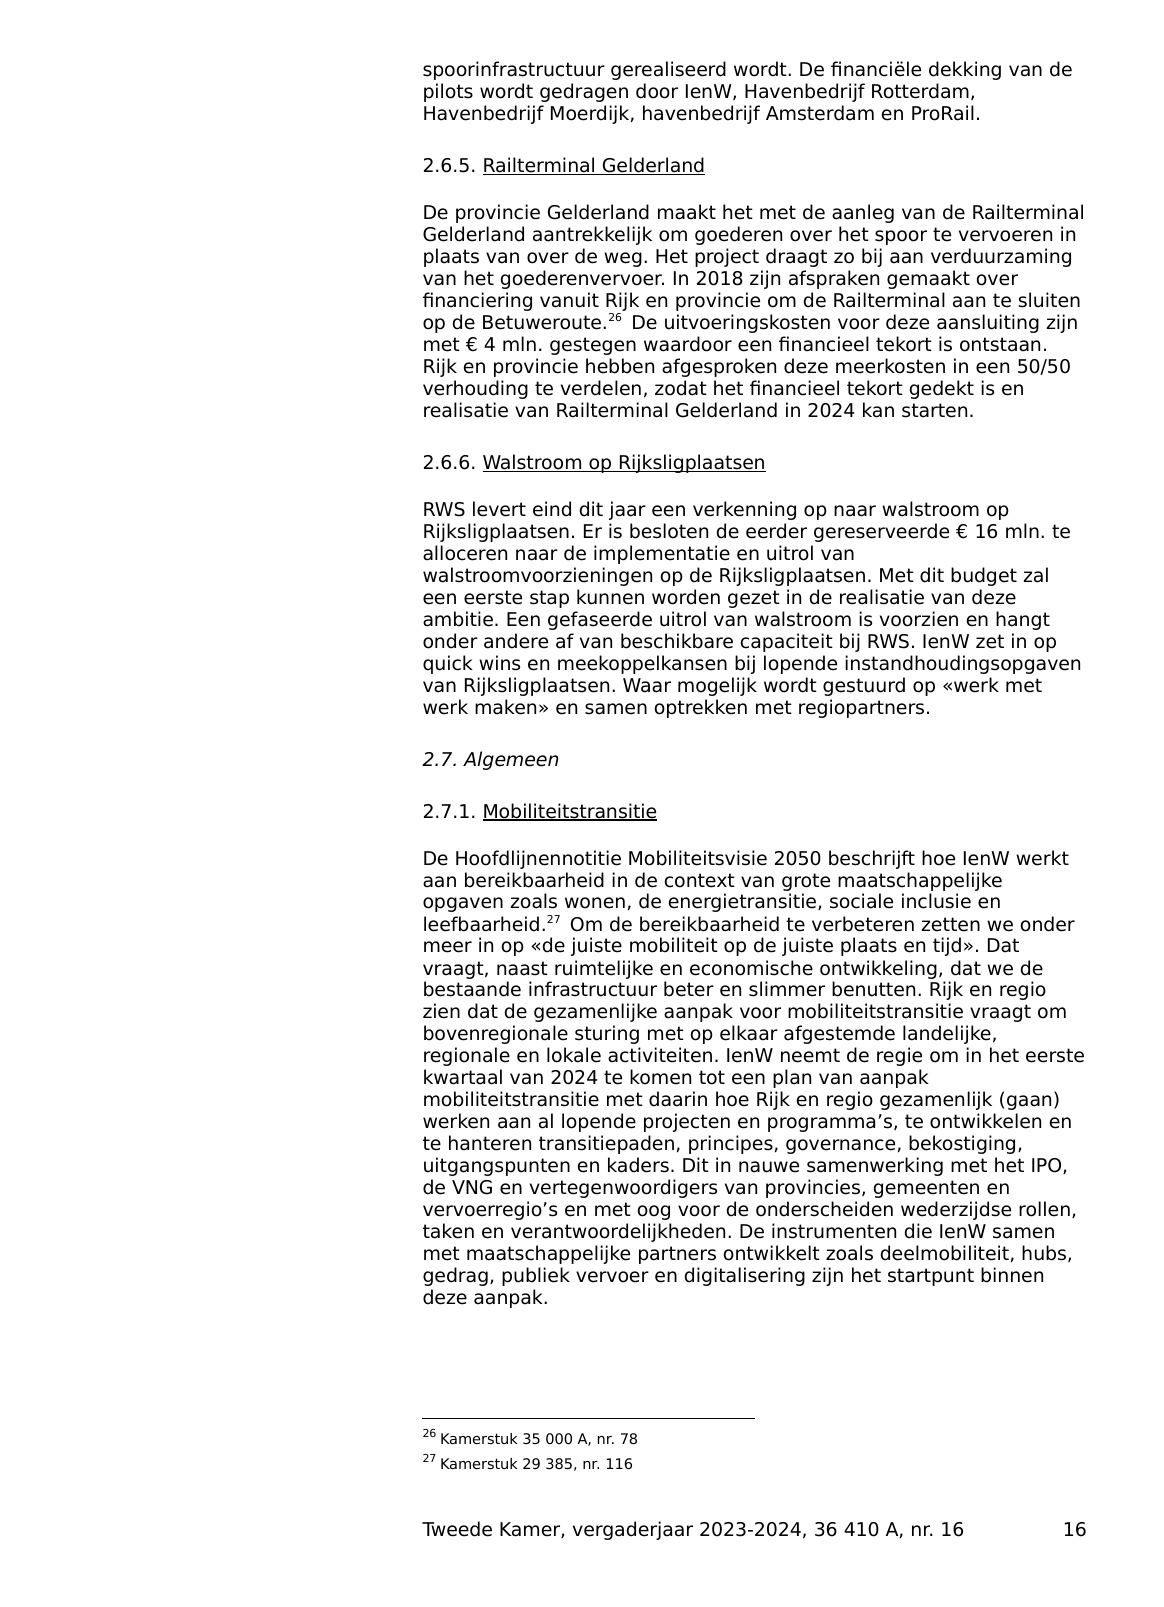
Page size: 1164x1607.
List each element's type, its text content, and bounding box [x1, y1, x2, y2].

text RWS levert eind dit jaar een verkenning op naar walstroom op Rijksligplaatsen. Er is besloten de eerder gereserveerde € 16 mln. te alloceren naar de implementatie en uitrol van walstroomvoorzieningen op de Rijksligplaatsen. Met dit budget zal een eerste stap kunnen worden gezet in de realisatie van deze ambitie. Een gefaseerde uitrol van walstroom is voorzien en hangt onder andere af van beschikbare capaciteit bij RWS. IenW zet in op quick wins en meekoppelkansen bij lopende instandhoudingsopgaven van Rijksligplaatsen. Waar mogelijk wordt gestuurd op «werk met werk maken» en samen optrekken met regiopartners. [422, 499, 1087, 718]
subtitle 2.6.5. Railterminal Gelderland [422, 155, 1087, 177]
text spoorinfrastructuur gerealiseerd wordt. De financiële dekking van de pilots wordt gedragen door IenW, Havenbedrijf Rotterdam, Havenbedrijf Moerdijk, havenbedrijf Amsterdam en ProRail. [422, 59, 1087, 125]
text De Hoofdlijnennotitie Mobiliteitsvisie 2050 beschrijft hoe IenW werkt aan bereikbaarheid in de context van grote maatschappelijke opgaven zoals wonen, de energietransitie, sociale inclusie en leefbaarheid. Om de bereikbaarheid te verbeteren zetten we onder meer in op «de juiste mobiliteit op de juiste plaats en tijd». Dat vraagt, naast ruimtelijke en economische ontwikkeling, dat we de bestaande infrastructuur beter en slimmer benutten. Rijk en regio zien dat de gezamenlijke aanpak voor mobiliteitstransitie vraagt om bovenregionale sturing met op elkaar afgestemde landelijke, regionale en lokale activiteiten. IenW neemt de regie om in het eerste kwartaal van 2024 te komen tot een plan van aanpak mobiliteitstransitie met daarin hoe Rijk en regio gezamenlijk (gaan) werken aan al lopende projecten en programma’s, te ontwikkelen en te hanteren transitiepaden, principes, governance, bekostiging, uitgangspunten en kaders. Dit in nauwe samenwerking met het IPO, de VNG en vertegenwoordigers van provincies, gemeenten en vervoerregio’s en met oog voor de onderscheiden wederzijdse rollen, taken en verantwoordelijkheden. De instrumenten die IenW samen met maatschappelijke partners ontwikkelt zoals deelmobiliteit, hubs, gedrag, publiek vervoer en digitalisering zijn het startpunt binnen deze aanpak. [422, 847, 1087, 1309]
subtitle 2.7. Algemeen [422, 748, 1087, 771]
text Kamerstuk 35 000 A, nr. 78 [422, 1427, 1087, 1449]
text Kamerstuk 29 385, nr. 116 [422, 1452, 1087, 1474]
text De provincie Gelderland maakt het met de aanleg van de Railterminal Gelderland aantrekkelijk om goederen over het spoor te vervoeren in plaats van over de weg. Het project draagt zo bij aan verduurzaming van het goederenvervoer. In 2018 zijn afspraken gemaakt over financiering vanuit Rijk en provincie om de Railterminal aan te sluiten op de Betuweroute. De uitvoeringskosten voor deze aansluiting zijn met € 4 mln. gestegen waardoor een financieel tekort is ontstaan. Rijk en provincie hebben afgesproken deze meerkosten in een 50/50 verhouding te verdelen, zodat het financieel tekort gedekt is en realisatie van Railterminal Gelderland in 2024 kan starten. [422, 202, 1087, 422]
subtitle 2.7.1. Mobiliteitstransitie [422, 801, 1087, 822]
subtitle 2.6.6. Walstroom op Rijksligplaatsen [422, 452, 1087, 474]
